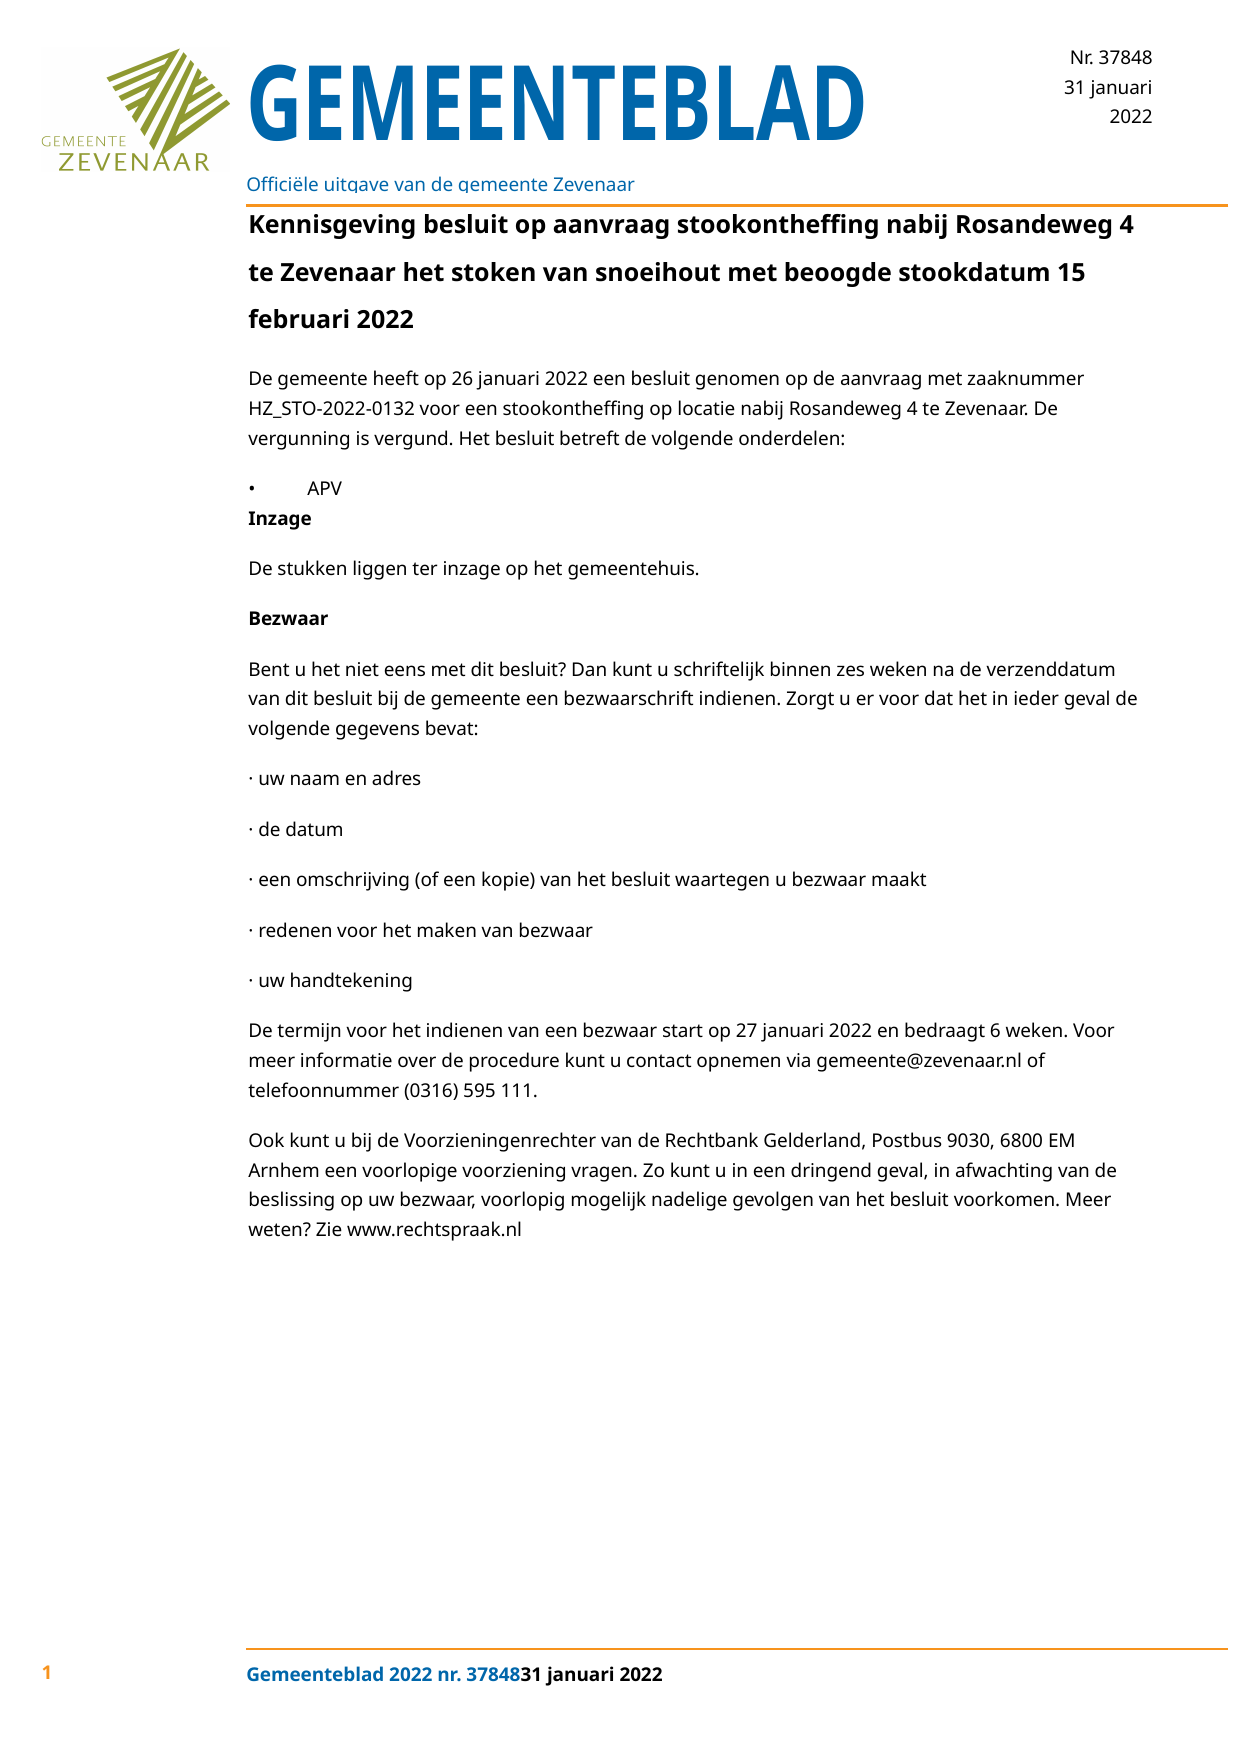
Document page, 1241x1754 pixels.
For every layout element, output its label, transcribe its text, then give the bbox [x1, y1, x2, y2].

text Bent u het niet eens met dit besluit? Dan kunt u schriftelijk binnen zes weken na de verzenddatum van dit besluit bij de gemeente een bezwaarschrift indienen. Zorgt u er voor dat het in ieder geval de volgende gegevens bevat: [248, 656, 1152, 741]
text De gemeente heeft op 26 januari 2022 een besluit genomen op de aanvraag met zaaknummer HZ_STO-2022-0132 voor een stookontheffing op locatie nabij Rosandeweg 4 te Zevenaar. De vergunning is vergund. Het besluit betreft de volgende onderdelen: [248, 366, 1152, 450]
text Inzage [248, 505, 1152, 530]
text · uw handtekening [248, 967, 1152, 993]
text De stukken liggen ter inzage op het gemeentehuis. [248, 555, 1152, 581]
text · een omschrijving (of een kopie) van het besluit waartegen u bezwaar maakt [248, 866, 1152, 892]
text Ook kunt u bij de Voorzieningenrechter van de Rechtbank Gelderland, Postbus 9030, 6800 EM Arnhem een voorlopige voorziening vragen. Zo kunt u in een dringend geval, in afwachting van de beslissing op uw bezwaar, voorlopig mogelijk nadelige gevolgen van het besluit voorkomen. Meer weten? Zie www.rechtspraak.nl [248, 1127, 1152, 1242]
text De termijn voor het indienen van een bezwaar start op 27 januari 2022 en bedraagt 6 weken. Voor meer informatie over de procedure kunt u contact opnemen via gemeente@zevenaar.nl of telefoonnummer (0316) 595 111. [248, 1018, 1152, 1102]
text · redenen voor het maken van bezwaar [248, 917, 1152, 942]
list APV [248, 475, 1152, 501]
text Bezwaar [248, 606, 1152, 631]
text Kennisgeving besluit op aanvraag stookontheffing nabij Rosandeweg 4 te Zevenaar het stoken van snoeihout met beoogde stookdatum 15 februari 2022 [248, 207, 1152, 336]
text · uw naam en adres [248, 766, 1152, 791]
picture [41, 47, 231, 172]
text · de datum [248, 816, 1152, 842]
